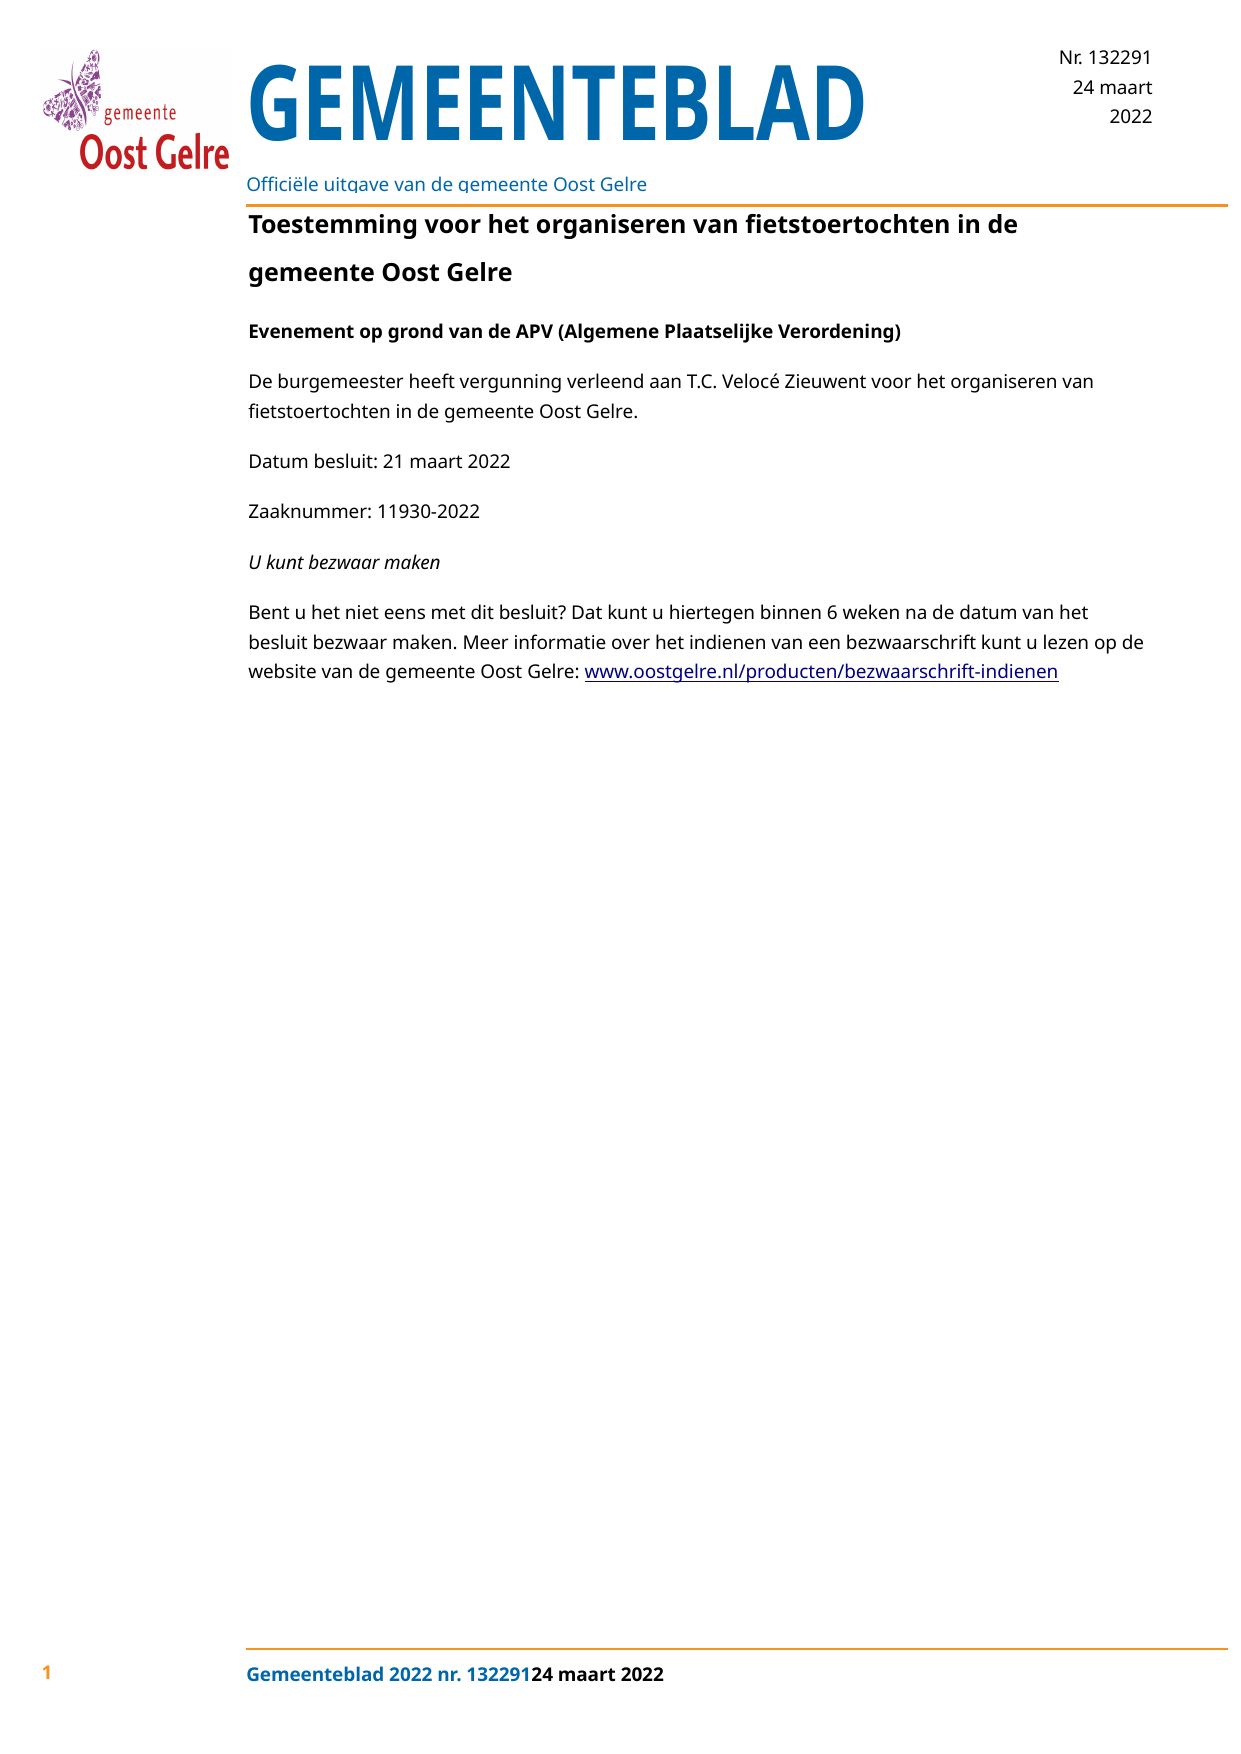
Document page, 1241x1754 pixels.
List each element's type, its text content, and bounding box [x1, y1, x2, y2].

text Toestemming voor het organiseren van fietstoertochten in de gemeente Oost Gelre [248, 207, 1152, 288]
text U kunt bezwaar maken [248, 549, 1152, 575]
text Zaaknummer: 11930-2022 [248, 499, 1152, 524]
text De burgemeester heeft vergunning verleend aan T.C. Velocé Zieuwent voor het organiseren van fietstoertochten in de gemeente Oost Gelre. [248, 368, 1152, 424]
text Bent u het niet eens met dit besluit? Dat kunt u hiertegen binnen 6 weken na de datum van het besluit bezwaar maken. Meer informatie over het indienen van een bezwaarschrift kunt u lezen op de website van de gemeente Oost Gelre: www.oostgelre.nl/producten/bezwaarschrift-indienen [248, 599, 1152, 684]
picture [41, 47, 231, 172]
text Evenement op grond van de APV (Algemene Plaatselijke Verordening) [248, 318, 1152, 344]
text Datum besluit: 21 maart 2022 [248, 448, 1152, 474]
